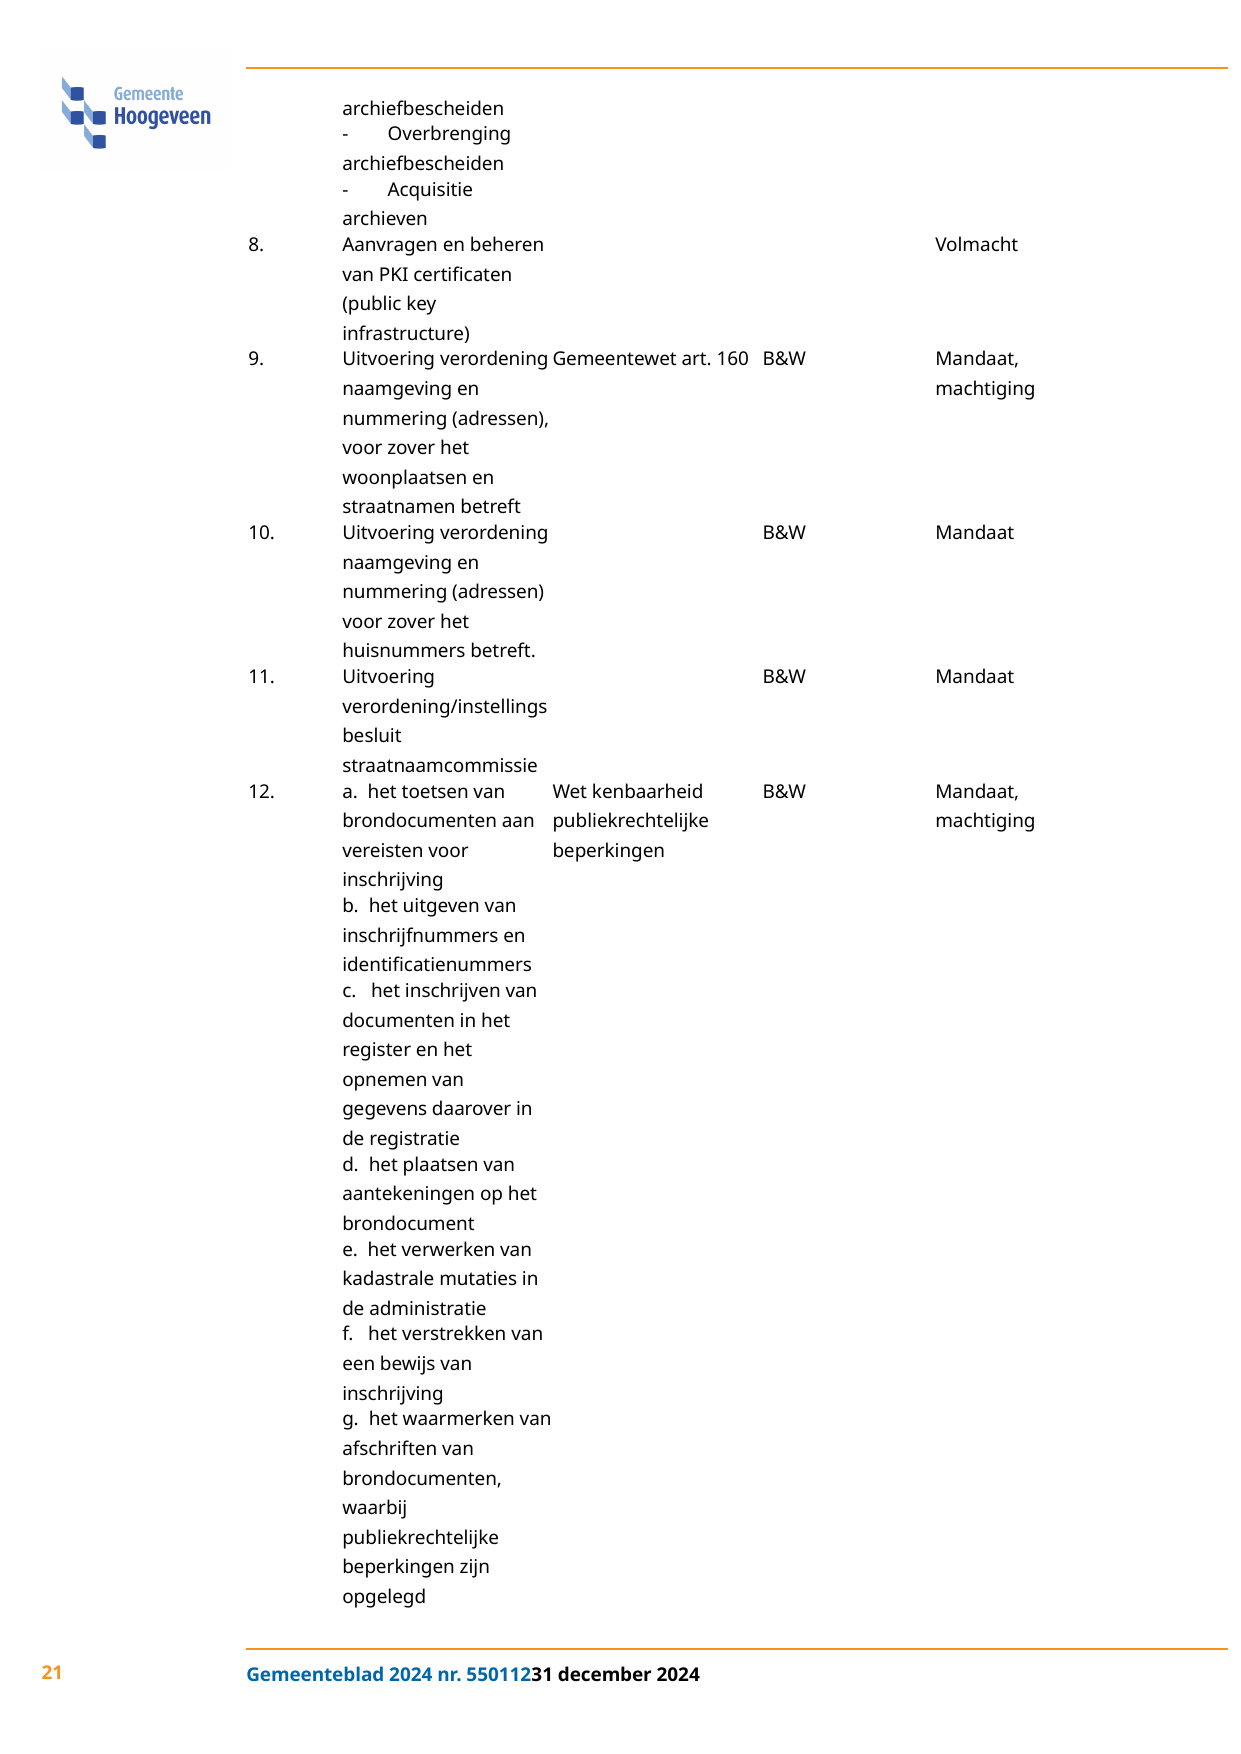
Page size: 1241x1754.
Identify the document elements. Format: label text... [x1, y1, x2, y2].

table_cell [935, 1406, 1079, 1609]
table_cell [248, 121, 342, 176]
table_cell [763, 176, 935, 231]
table_cell 12. [248, 778, 342, 892]
table_cell [763, 977, 935, 1151]
table_cell [248, 1236, 342, 1321]
table_cell [248, 1406, 342, 1609]
table_cell [935, 1236, 1079, 1321]
table_cell Uitvoering verordening/instellingsbesluit straatnaamcommissie [342, 663, 552, 778]
table_cell archiefbescheiden [342, 95, 552, 121]
table_cell e. het verwerken van kadastrale mutaties in de administratie [342, 1236, 552, 1321]
table_cell [935, 977, 1079, 1151]
table_cell [935, 1151, 1079, 1236]
table_cell [552, 1236, 762, 1321]
table_cell [935, 1321, 1079, 1406]
table_cell [552, 663, 762, 778]
table_cell Mandaat [935, 663, 1079, 778]
table_cell [248, 1151, 342, 1236]
table_cell [935, 95, 1079, 121]
table_cell [248, 1321, 342, 1406]
table_cell [763, 892, 935, 977]
table_cell Mandaat [935, 519, 1079, 663]
table_cell B&W [763, 778, 935, 892]
table_cell d. het plaatsen van aantekeningen op het brondocument [342, 1151, 552, 1236]
table_cell Aanvragen en beheren van PKI certificaten (public key infrastructure) [342, 231, 552, 346]
table_cell [248, 176, 342, 231]
table_cell [552, 977, 762, 1151]
picture [41, 47, 231, 172]
table_cell [552, 1406, 762, 1609]
table_cell [552, 176, 762, 231]
table_cell [552, 231, 762, 346]
table_cell [763, 1236, 935, 1321]
table_cell [763, 1321, 935, 1406]
table_cell g. het waarmerken van afschriften van brondocumenten, waarbij publiekrechtelijke beperkingen zijn opgelegd [342, 1406, 552, 1609]
table_cell f. het verstrekken van een bewijs van inschrijving [342, 1321, 552, 1406]
table_cell [248, 95, 342, 121]
table_cell Uitvoering verordening naamgeving en nummering (adressen) voor zover het huisnummers betreft. [342, 519, 552, 663]
table_cell [763, 121, 935, 176]
table_cell B&W [763, 519, 935, 663]
table_cell Mandaat, machtiging [935, 778, 1079, 892]
table_cell [763, 231, 935, 346]
table_cell [552, 1321, 762, 1406]
table_cell 9. [248, 346, 342, 519]
table_cell Volmacht [935, 231, 1079, 346]
table_cell [552, 892, 762, 977]
table_cell [935, 176, 1079, 231]
table_cell Uitvoering verordening naamgeving en nummering (adressen), voor zover het woonplaatsen en straatnamen betreft [342, 346, 552, 519]
table_cell [248, 892, 342, 977]
table_cell 10. [248, 519, 342, 663]
table_cell [935, 121, 1079, 176]
table_cell Gemeentewet art. 160 [552, 346, 762, 519]
table_cell Mandaat, machtiging [935, 346, 1079, 519]
table_cell [763, 95, 935, 121]
table_cell [552, 519, 762, 663]
table_cell 11. [248, 663, 342, 778]
table_cell a. het toetsen van brondocumenten aan vereisten voor inschrijving [342, 778, 552, 892]
table_cell b. het uitgeven van inschrijfnummers en identificatienummers [342, 892, 552, 977]
table_cell c. het inschrijven van documenten in het register en het opnemen van gegevens daarover in de registratie [342, 977, 552, 1151]
table_cell - Overbrenging archiefbescheiden [342, 121, 552, 176]
table_cell [763, 1151, 935, 1236]
table_cell [552, 1151, 762, 1236]
table_cell B&W [763, 663, 935, 778]
table_cell 8. [248, 231, 342, 346]
table_cell B&W [763, 346, 935, 519]
table_cell Wet kenbaarheid publiekrechtelijke beperkingen [552, 778, 762, 892]
table_cell [552, 95, 762, 121]
table_cell [552, 121, 762, 176]
table_cell [763, 1406, 935, 1609]
table_cell [935, 892, 1079, 977]
table_cell [248, 977, 342, 1151]
table_cell - Acquisitie archieven [342, 176, 552, 231]
